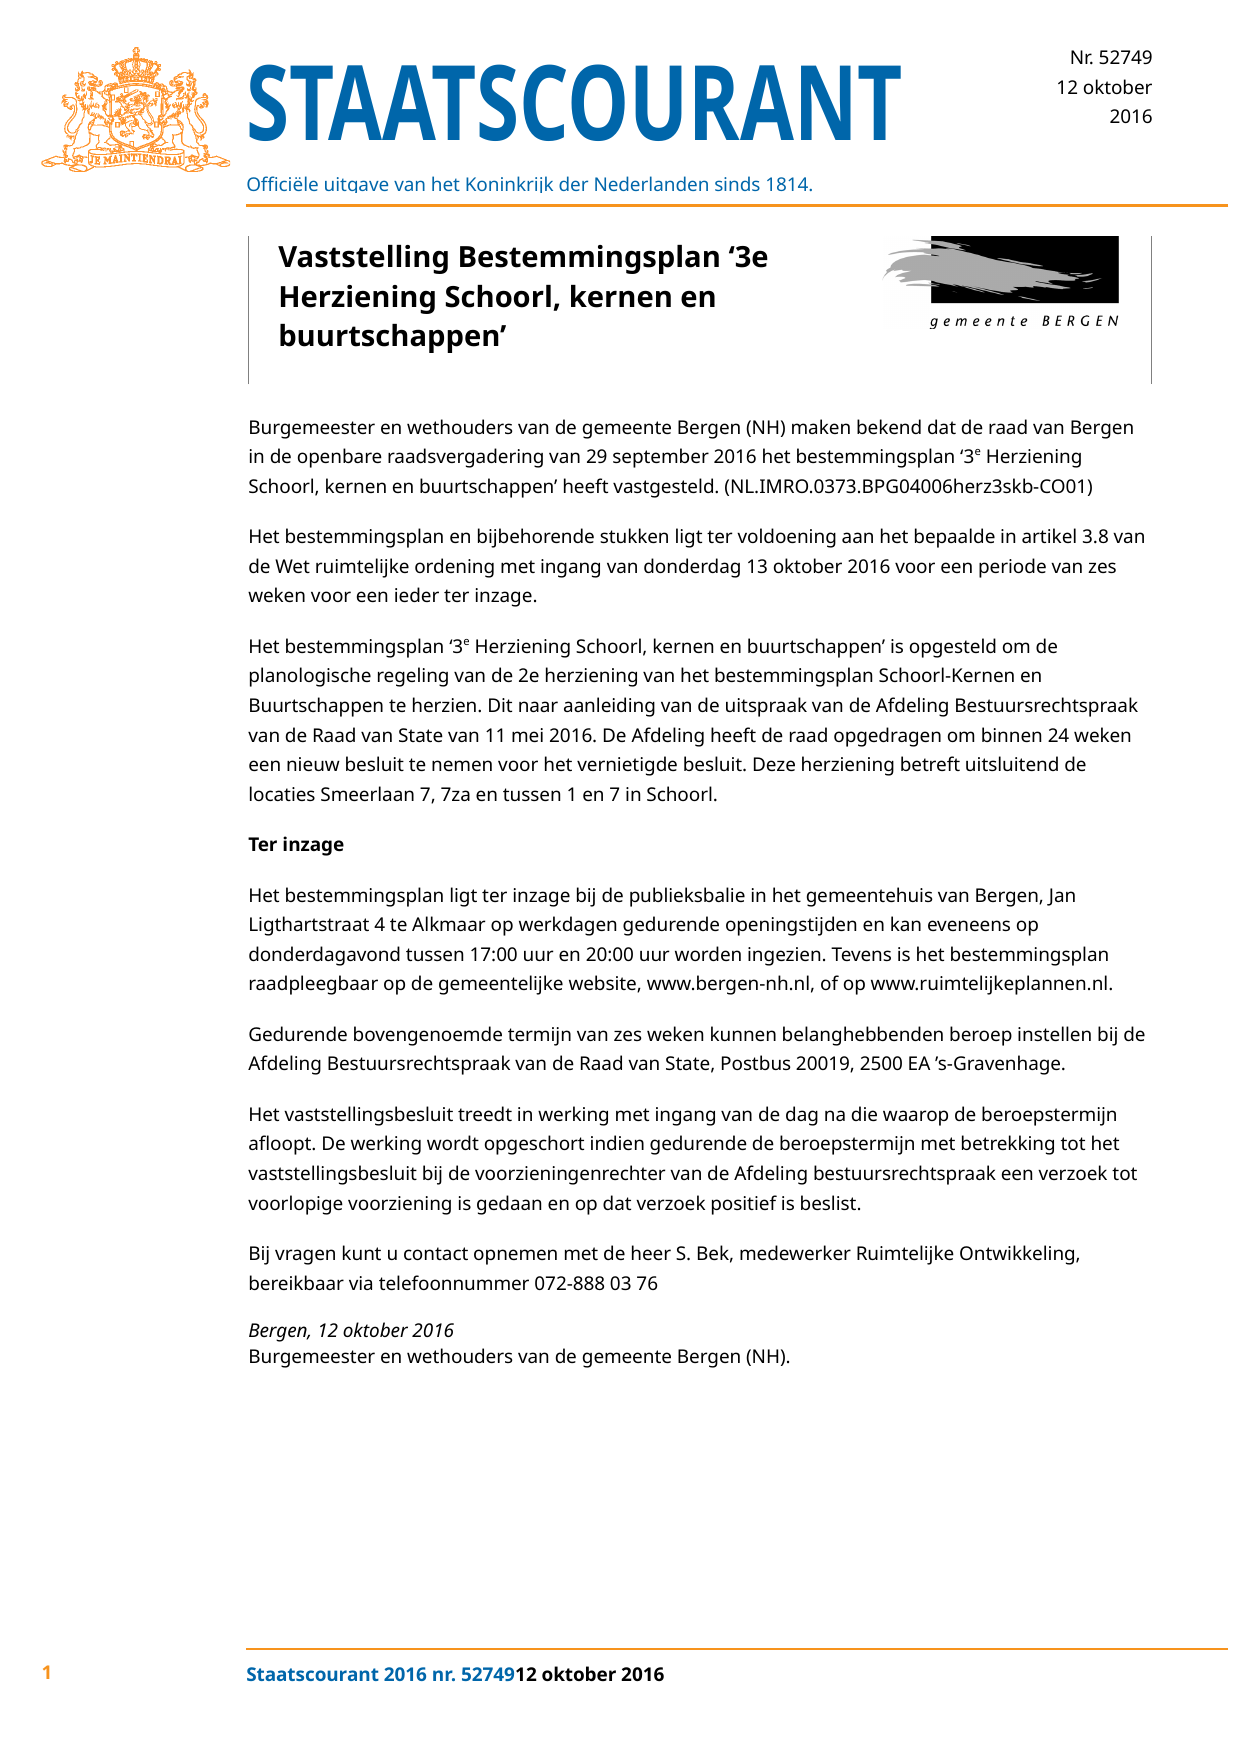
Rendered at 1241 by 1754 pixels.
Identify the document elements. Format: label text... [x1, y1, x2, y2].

text Het bestemmingsplan en bijbehorende stukken ligt ter voldoening aan het bepaalde in artikel 3.8 van de Wet ruimtelijke ordening met ingang van donderdag 13 oktober 2016 voor een periode van zes weken voor een ieder ter inzage. [248, 523, 1152, 608]
table_header Vaststelling Bestemmingsplan ‘3e Herziening Schoorl, kernen en buurtschappen’ [249, 236, 850, 384]
text Burgemeester en wethouders van de gemeente Bergen (NH) maken bekend dat de raad van Bergen in de openbare raadsvergadering van 29 september 2016 het bestemmingsplan ‘3e Herziening Schoorl, kernen en buurtschappen’ heeft vastgesteld. (NL.IMRO.0373.BPG04006herz3skb‐CO01) [248, 414, 1152, 499]
text Bij vragen kunt u contact opnemen met de heer S. Bek, medewerker Ruimtelijke Ontwikkeling, bereikbaar via telefoonnummer 072-888 03 76 [248, 1240, 1152, 1296]
picture [41, 47, 231, 172]
table_header [850, 236, 1151, 384]
text Het bestemmingsplan ligt ter inzage bij de publieksbalie in het gemeentehuis van Bergen, Jan Ligthartstraat 4 te Alkmaar op werkdagen gedurende openingstijden en kan eveneens op donderdagavond tussen 17:00 uur en 20:00 uur worden ingezien. Tevens is het bestemmingsplan raadpleegbaar op de gemeentelijke website, www.bergen-nh.nl, of op www.ruimtelijkeplannen.nl. [248, 882, 1152, 996]
text Bergen, 12 oktober 2016 [248, 1318, 1152, 1343]
text Ter inzage [248, 831, 1152, 857]
picture [882, 236, 1119, 329]
text Gedurende bovengenoemde termijn van zes weken kunnen belanghebbenden beroep instellen bij de Afdeling Bestuursrechtspraak van de Raad van State, Postbus 20019, 2500 EA ’s-Gravenhage. [248, 1021, 1152, 1076]
text Het bestemmingsplan ‘3e Herziening Schoorl, kernen en buurtschappen’ is opgesteld om de planologische regeling van de 2e herziening van het bestemmingsplan Schoorl‐Kernen en Buurtschappen te herzien. Dit naar aanleiding van de uitspraak van de Afdeling Bestuursrechtspraak van de Raad van State van 11 mei 2016. De Afdeling heeft de raad opgedragen om binnen 24 weken een nieuw besluit te nemen voor het vernietigde besluit. Deze herziening betreft uitsluitend de locaties Smeerlaan 7, 7za en tussen 1 en 7 in Schoorl. [248, 633, 1152, 807]
text Burgemeester en wethouders van de gemeente Bergen (NH). [248, 1343, 1152, 1369]
text Het vaststellingsbesluit treedt in werking met ingang van de dag na die waarop de beroepstermijn afloopt. De werking wordt opgeschort indien gedurende de beroepstermijn met betrekking tot het vaststellingsbesluit bij de voorzieningenrechter van de Afdeling bestuursrechtspraak een verzoek tot voorlopige voorziening is gedaan en op dat verzoek positief is beslist. [248, 1101, 1152, 1216]
